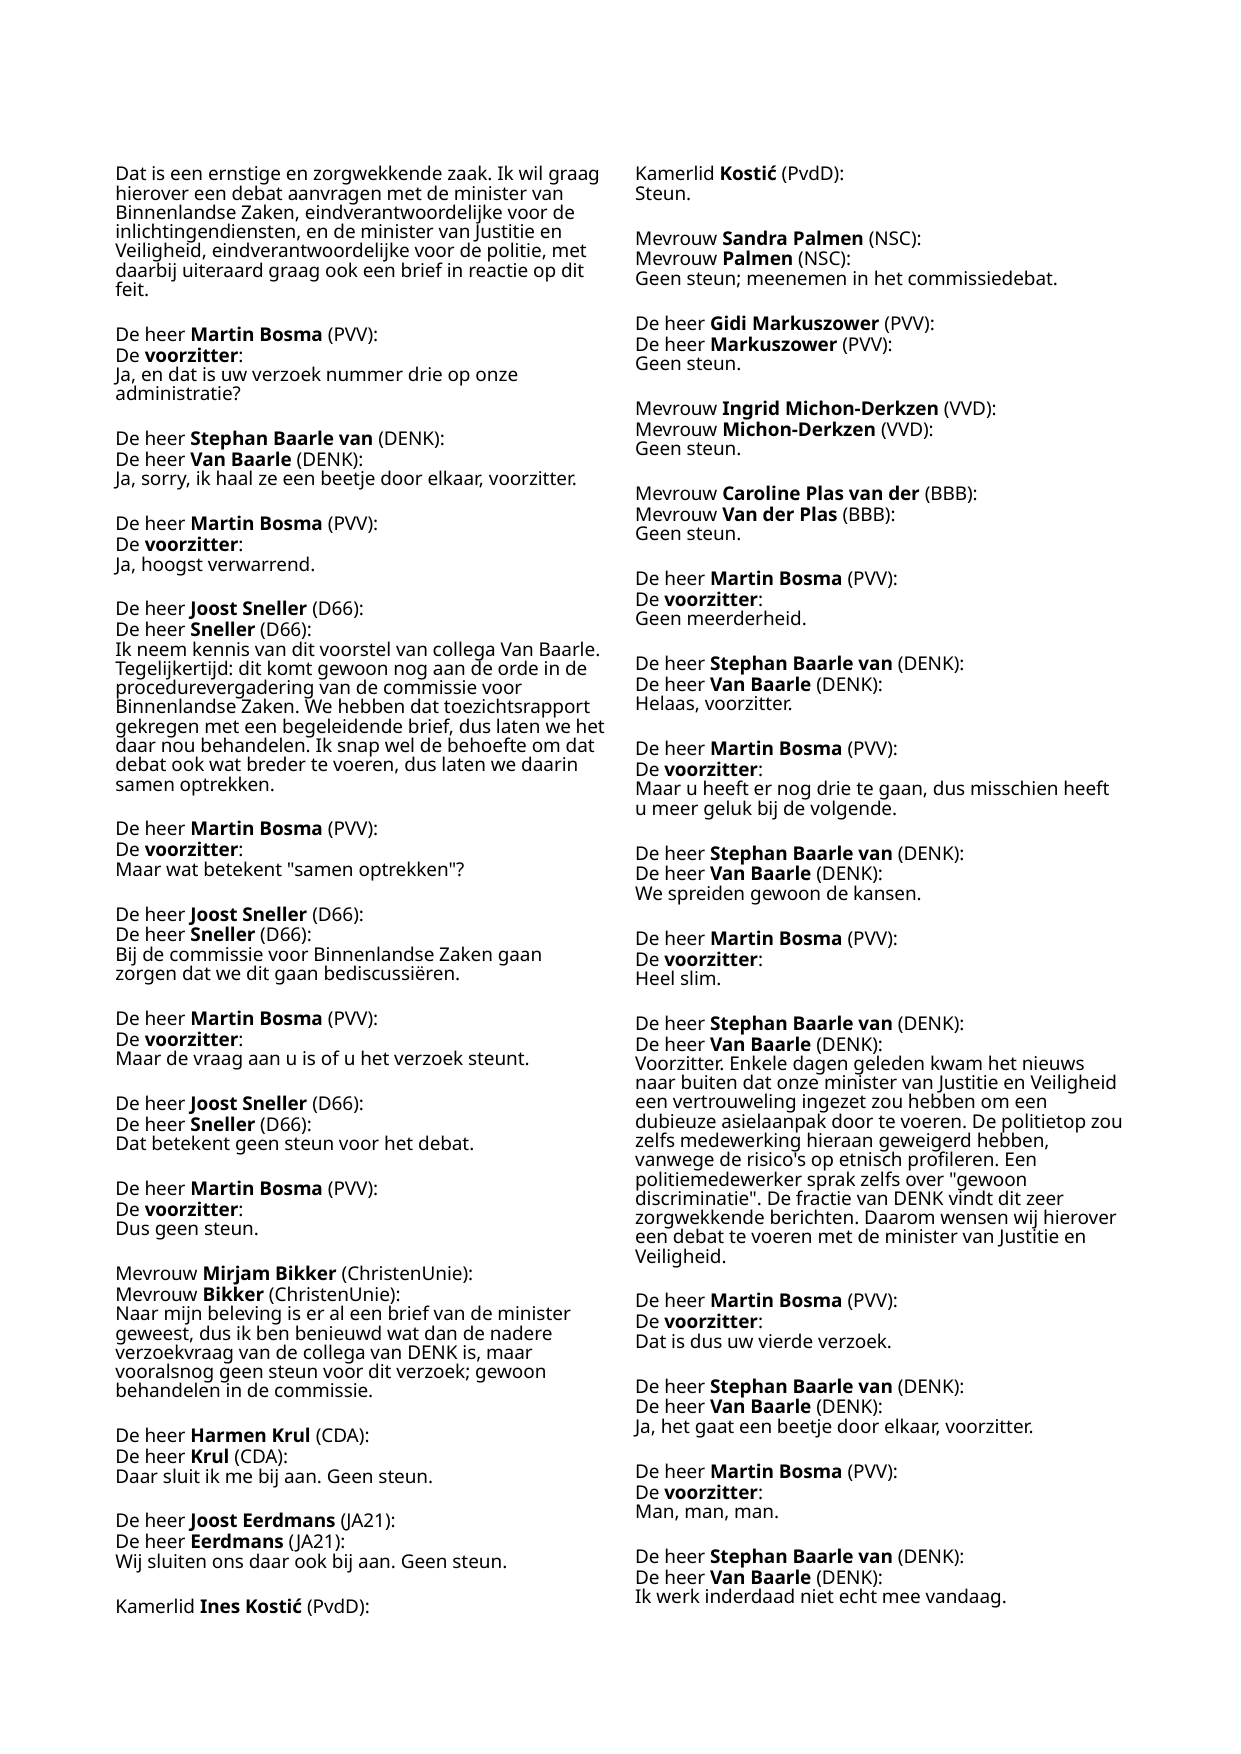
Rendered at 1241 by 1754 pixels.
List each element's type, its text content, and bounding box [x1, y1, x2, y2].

text Ik werk inderdaad niet echt mee vandaag. [635, 1588, 1125, 1607]
text De voorzitter: [115, 536, 605, 556]
text Ja, en dat is uw verzoek nummer drie op onze administratie? [115, 366, 605, 404]
text Naar mijn beleving is er al een brief van de minister geweest, dus ik ben benieuwd wat dan de nadere verzoekvraag van de collega van DENK is, maar vooralsnog geen steun voor dit verzoek; gewoon behandelen in de commissie. [115, 1305, 605, 1402]
text De heer Martin Bosma (PVV): [635, 925, 1125, 951]
text Mevrouw Bikker (ChristenUnie): [115, 1286, 605, 1305]
text De heer Martin Bosma (PVV): [115, 321, 605, 347]
text De heer Krul (CDA): [115, 1448, 605, 1468]
text Mevrouw Ingrid Michon-Derkzen (VVD): [635, 395, 1125, 421]
text Ja, sorry, ik haal ze een beetje door elkaar, voorzitter. [115, 470, 605, 490]
text De heer Van Baarle (DENK): [635, 1398, 1125, 1418]
text De heer Eerdmans (JA21): [115, 1533, 605, 1553]
text De heer Stephan Baarle van (DENK): [635, 650, 1125, 676]
text De voorzitter: [635, 761, 1125, 780]
text De heer Martin Bosma (PVV): [115, 1175, 605, 1201]
text De heer Sneller (D66): [115, 621, 605, 641]
text Mevrouw Sandra Palmen (NSC): [635, 225, 1125, 250]
text De heer Martin Bosma (PVV): [115, 511, 605, 536]
text De voorzitter: [635, 591, 1125, 610]
text Geen steun. [635, 355, 1125, 374]
text De heer Martin Bosma (PVV): [115, 1005, 605, 1031]
text Mevrouw Mirjam Bikker (ChristenUnie): [115, 1260, 605, 1286]
text De heer Stephan Baarle van (DENK): [635, 1373, 1125, 1398]
text Ik neem kennis van dit voorstel van collega Van Baarle. Tegelijkertijd: dit komt gewoon nog aan de orde in de procedurevergadering van de commissie voor Binnenlandse Zaken. We hebben dat toezichtsrapport gekregen met een begeleidende brief, dus laten we het daar nou behandelen. Ik snap wel de behoefte om dat debat ook wat breder te voeren, dus laten we daarin samen optrekken. [115, 641, 605, 795]
text De heer Stephan Baarle van (DENK): [635, 1543, 1125, 1569]
text De voorzitter: [115, 1201, 605, 1220]
text De voorzitter: [635, 1484, 1125, 1503]
text Kamerlid Kostić (PvdD): [635, 165, 1125, 184]
text De heer Van Baarle (DENK): [635, 676, 1125, 695]
text Geen steun. [635, 525, 1125, 544]
text De voorzitter: [635, 1313, 1125, 1333]
text De heer Sneller (D66): [115, 926, 605, 946]
text Dat is een ernstige en zorgwekkende zaak. Ik wil graag hierover een debat aanvragen met de minister van Binnenlandse Zaken, eindverantwoordelijke voor de inlichtingendiensten, en de minister van Justitie en Veiligheid, eindverantwoordelijke voor de politie, met daarbij uiteraard graag ook een brief in reactie op dit feit. [115, 165, 605, 300]
text Ja, hoogst verwarrend. [115, 556, 605, 575]
text Voorzitter. Enkele dagen geleden kwam het nieuws naar buiten dat onze minister van Justitie en Veiligheid een vertrouweling ingezet zou hebben om een dubieuze asielaanpak door te voeren. De politietop zou zelfs medewerking hieraan geweigerd hebben, vanwege de risico's op etnisch profileren. Een politiemedewerker sprak zelfs over "gewoon discriminatie". De fractie van DENK vindt dit zeer zorgwekkende berichten. Daarom wensen wij hierover een debat te voeren met de minister van Justitie en Veiligheid. [635, 1055, 1125, 1267]
text Heel slim. [635, 970, 1125, 989]
text Maar wat betekent "samen optrekken"? [115, 861, 605, 880]
text De heer Joost Sneller (D66): [115, 596, 605, 621]
text De voorzitter: [115, 1031, 605, 1050]
text De heer Joost Sneller (D66): [115, 1090, 605, 1116]
text De heer Martin Bosma (PVV): [635, 1458, 1125, 1484]
text Steun. [635, 184, 1125, 204]
text Kamerlid Ines Kostić (PvdD): [115, 1593, 605, 1618]
text Dus geen steun. [115, 1220, 605, 1239]
text Maar u heeft er nog drie te gaan, dus misschien heeft u meer geluk bij de volgende. [635, 780, 1125, 819]
text Man, man, man. [635, 1503, 1125, 1522]
text De voorzitter: [115, 841, 605, 861]
text We spreiden gewoon de kansen. [635, 885, 1125, 904]
text Helaas, voorzitter. [635, 695, 1125, 714]
text De heer Martin Bosma (PVV): [635, 565, 1125, 591]
text De heer Joost Sneller (D66): [115, 901, 605, 926]
text Mevrouw Michon-Derkzen (VVD): [635, 421, 1125, 440]
text De voorzitter: [115, 347, 605, 366]
text Wij sluiten ons daar ook bij aan. Geen steun. [115, 1553, 605, 1572]
text Geen steun. [635, 440, 1125, 459]
text De heer Martin Bosma (PVV): [115, 816, 605, 841]
text De heer Van Baarle (DENK): [635, 1036, 1125, 1055]
text De heer Harmen Krul (CDA): [115, 1423, 605, 1448]
text Mevrouw Caroline Plas van der (BBB): [635, 480, 1125, 506]
text De heer Sneller (D66): [115, 1116, 605, 1135]
text De heer Stephan Baarle van (DENK): [635, 1010, 1125, 1036]
text De heer Stephan Baarle van (DENK): [115, 425, 605, 451]
text Maar de vraag aan u is of u het verzoek steunt. [115, 1050, 605, 1069]
text Daar sluit ik me bij aan. Geen steun. [115, 1468, 605, 1487]
text De heer Van Baarle (DENK): [635, 865, 1125, 885]
text Ja, het gaat een beetje door elkaar, voorzitter. [635, 1418, 1125, 1437]
text Dat is dus uw vierde verzoek. [635, 1333, 1125, 1352]
text De voorzitter: [635, 951, 1125, 970]
text Bij de commissie voor Binnenlandse Zaken gaan zorgen dat we dit gaan bediscussiëren. [115, 946, 605, 984]
text De heer Martin Bosma (PVV): [635, 1288, 1125, 1313]
text Mevrouw Van der Plas (BBB): [635, 506, 1125, 525]
text De heer Stephan Baarle van (DENK): [635, 840, 1125, 865]
text Geen meerderheid. [635, 610, 1125, 629]
text De heer Martin Bosma (PVV): [635, 735, 1125, 761]
text Mevrouw Palmen (NSC): [635, 250, 1125, 270]
text Geen steun; meenemen in het commissiedebat. [635, 270, 1125, 289]
text Dat betekent geen steun voor het debat. [115, 1135, 605, 1154]
text De heer Joost Eerdmans (JA21): [115, 1508, 605, 1533]
text De heer Markuszower (PVV): [635, 336, 1125, 355]
text De heer Gidi Markuszower (PVV): [635, 310, 1125, 336]
text De heer Van Baarle (DENK): [115, 451, 605, 470]
text De heer Van Baarle (DENK): [635, 1569, 1125, 1588]
